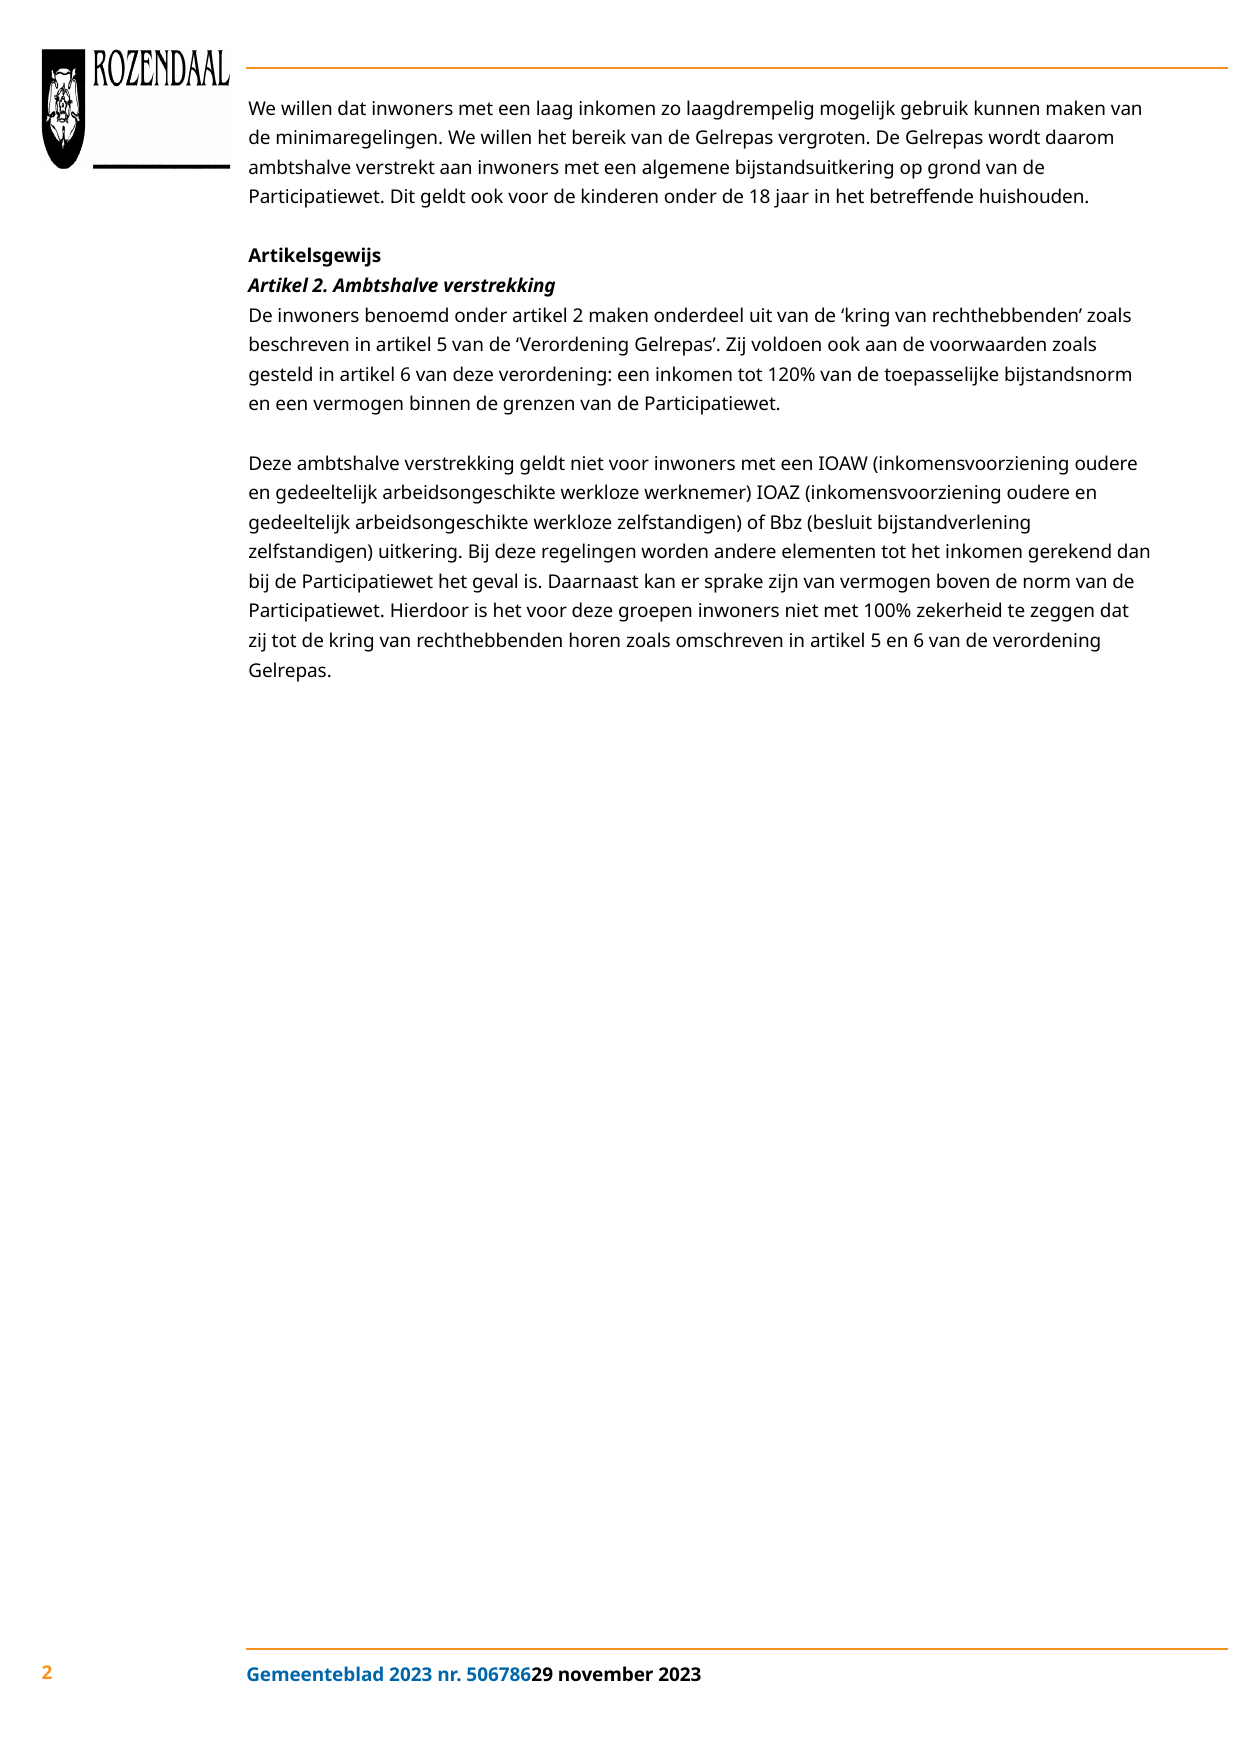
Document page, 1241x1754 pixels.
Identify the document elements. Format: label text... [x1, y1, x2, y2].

text Artikel 2. Ambtshalve verstrekking [248, 272, 1152, 298]
text Deze ambtshalve verstrekking geldt niet voor inwoners met een IOAW (inkomensvoorziening oudere en gedeeltelijk arbeidsongeschikte werkloze werknemer) IOAZ (inkomensvoorziening oudere en gedeeltelijk arbeidsongeschikte werkloze zelfstandigen) of Bbz (besluit bijstandverlening zelfstandigen) uitkering. Bij deze regelingen worden andere elementen tot het inkomen gerekend dan bij de Participatiewet het geval is. Daarnaast kan er sprake zijn van vermogen boven de norm van de Participatiewet. Hierdoor is het voor deze groepen inwoners niet met 100% zekerheid te zeggen dat zij tot de kring van rechthebbenden horen zoals omschreven in artikel 5 en 6 van de verordening Gelrepas. [248, 450, 1152, 683]
text We willen dat inwoners met een laag inkomen zo laagdrempelig mogelijk gebruik kunnen maken van de minimaregelingen. We willen het bereik van de Gelrepas vergroten. De Gelrepas wordt daarom ambtshalve verstrekt aan inwoners met een algemene bijstandsuitkering op grond van de Participatiewet. Dit geldt ook voor de kinderen onder de 18 jaar in het betreffende huishouden. [248, 95, 1152, 209]
text De inwoners benoemd onder artikel 2 maken onderdeel uit van de ‘kring van rechthebbenden’ zoals beschreven in artikel 5 van de ‘Verordening Gelrepas’. Zij voldoen ook aan de voorwaarden zoals gesteld in artikel 6 van deze verordening: een inkomen tot 120% van de toepasselijke bijstandsnorm en een vermogen binnen de grenzen van de Participatiewet. [248, 302, 1152, 416]
text Artikelsgewijs [248, 243, 1152, 268]
picture [41, 47, 231, 172]
